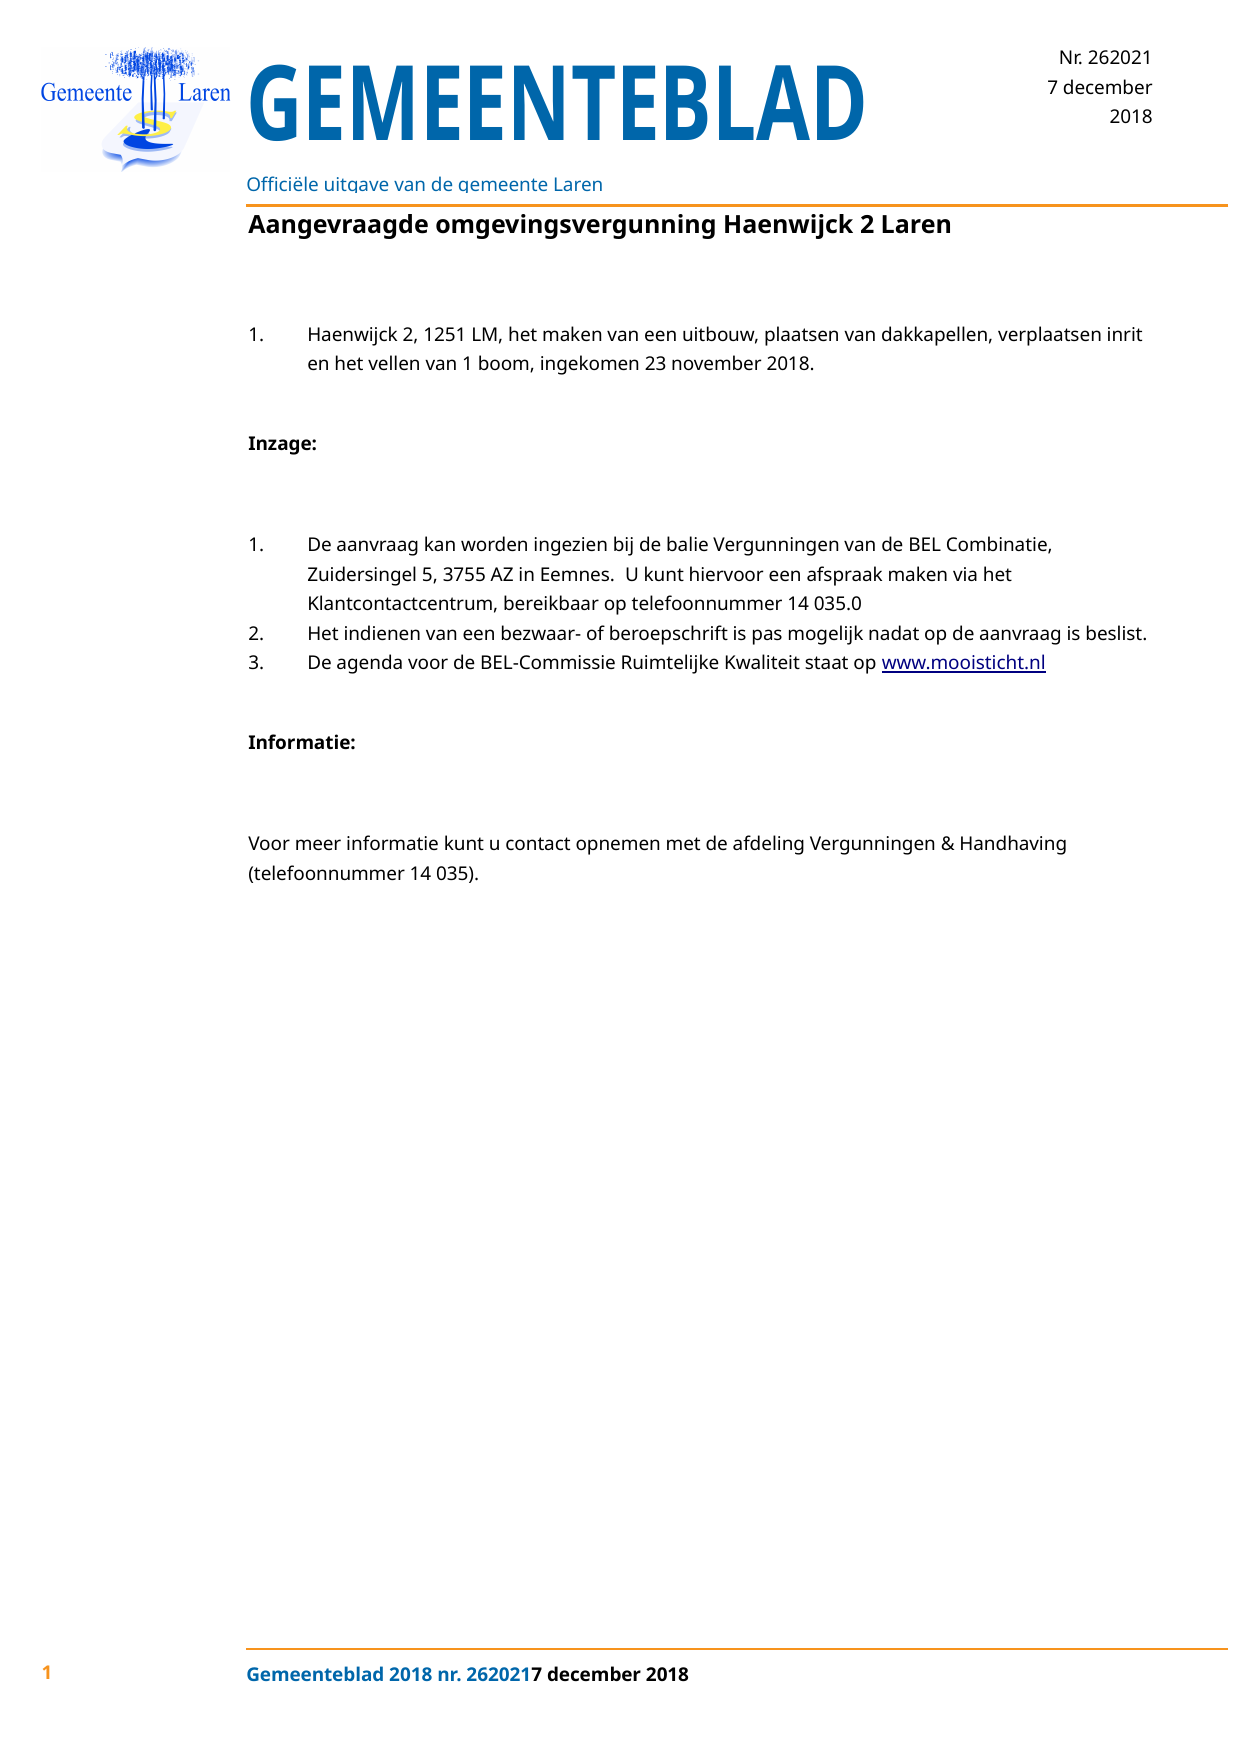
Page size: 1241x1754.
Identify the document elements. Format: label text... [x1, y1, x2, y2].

list Het indienen van een bezwaar- of beroepschrift is pas mogelijk nadat op de aanvraag is beslist. [248, 620, 1152, 646]
text Voor meer informatie kunt u contact opnemen met de afdeling Vergunningen & Handhaving (telefoonnummer 14 035). [248, 830, 1152, 886]
text Aangevraagde omgevingsvergunning Haenwijck 2 Laren [248, 207, 1152, 241]
list De aanvraag kan worden ingezien bij de balie Vergunningen van de BEL Combinatie, Zuidersingel 5, 3755 AZ in Eemnes. U kunt hiervoor een afspraak maken via het Klantcontactcentrum, bereikbaar op telefoonnummer 14 035.0 [248, 531, 1152, 616]
list Haenwijck 2, 1251 LM, het maken van een uitbouw, plaatsen van dakkapellen, verplaatsen inrit en het vellen van 1 boom, ingekomen 23 november 2018. [248, 321, 1152, 376]
list De agenda voor de BEL-Commissie Ruimtelijke Kwaliteit staat op www.mooisticht.nl [248, 649, 1152, 675]
text Informatie: [248, 729, 1152, 755]
picture [41, 47, 231, 172]
text Inzage: [248, 430, 1152, 456]
